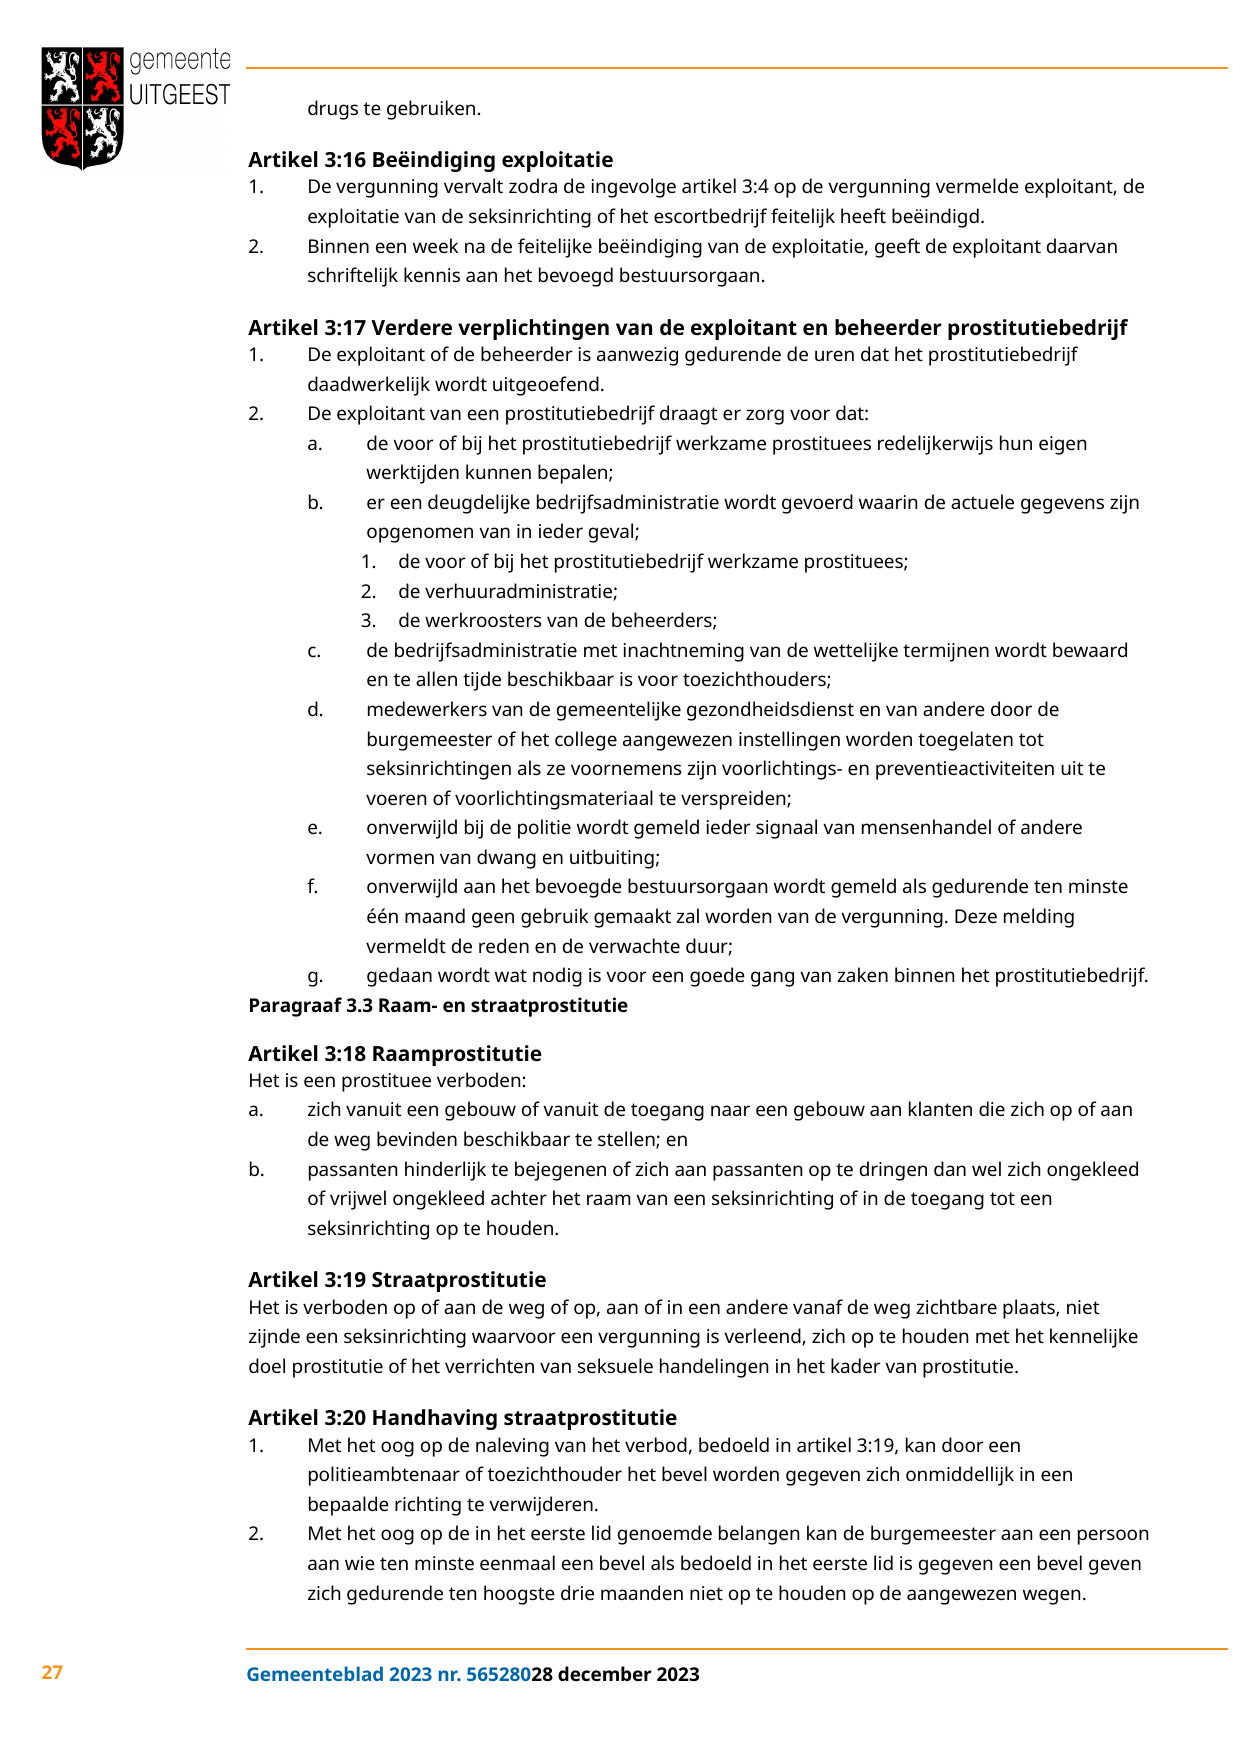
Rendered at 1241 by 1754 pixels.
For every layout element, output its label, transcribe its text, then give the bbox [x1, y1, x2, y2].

text Artikel 3:16 Beëindiging exploitatie [248, 145, 1152, 174]
list drugs te gebruiken. [248, 95, 1152, 121]
list onverwijld bij de politie wordt gemeld ieder signaal van mensenhandel of andere vormen van dwang en uitbuiting; [307, 814, 1152, 870]
list Met het oog op de naleving van het verbod, bedoeld in artikel 3:19, kan door een politieambtenaar of toezichthouder het bevel worden gegeven zich onmiddellijk in een bepaalde richting te verwijderen. [248, 1432, 1152, 1517]
text Het is een prostituee verboden: [248, 1067, 1152, 1093]
list Met het oog op de in het eerste lid genoemde belangen kan de burgemeester aan een persoon aan wie ten minste eenmaal een bevel als bedoeld in het eerste lid is gegeven een bevel geven zich gedurende ten hoogste drie maanden niet op te houden op de aangewezen wegen. [248, 1521, 1152, 1606]
list Binnen een week na de feitelijke beëindiging van de exploitatie, geeft de exploitant daarvan schriftelijk kennis aan het bevoegd bestuursorgaan. [248, 233, 1152, 288]
text Artikel 3:19 Straatprostitutie [248, 1265, 1152, 1294]
list gedaan wordt wat nodig is voor een goede gang van zaken binnen het prostitutiebedrijf. [307, 962, 1152, 988]
list onverwijld aan het bevoegde bestuursorgaan wordt gemeld als gedurende ten minste één maand geen gebruik gemaakt zal worden van de vergunning. Deze melding vermeldt de reden en de verwachte duur; [307, 874, 1152, 959]
list de verhuuradministratie; [361, 578, 1152, 604]
picture [41, 47, 231, 172]
text Het is verboden op of aan de weg of op, aan of in een andere vanaf de weg zichtbare plaats, niet zijnde een seksinrichting waarvoor een vergunning is verleend, zich op te houden met het kennelijke doel prostitutie of het verrichten van seksuele handelingen in het kader van prostitutie. [248, 1294, 1152, 1379]
text Artikel 3:17 Verdere verplichtingen van de exploitant en beheerder prostitutiebedrijf [248, 313, 1152, 341]
text Paragraaf 3.3 Raam- en straatprostitutie [248, 992, 1152, 1018]
list De vergunning vervalt zodra de ingevolge artikel 3:4 op de vergunning vermelde exploitant, de exploitatie van de seksinrichting of het escortbedrijf feitelijk heeft beëindigd. [248, 174, 1152, 229]
text Artikel 3:20 Handhaving straatprostitutie [248, 1403, 1152, 1432]
list De exploitant van een prostitutiebedrijf draagt er zorg voor dat: [248, 400, 1152, 426]
list de werkroosters van de beheerders; [361, 607, 1152, 633]
text Artikel 3:18 Raamprostitutie [248, 1039, 1152, 1067]
list passanten hinderlijk te bejegenen of zich aan passanten op te dringen dan wel zich ongekleed of vrijwel ongekleed achter het raam van een seksinrichting of in de toegang tot een seksinrichting op te houden. [248, 1156, 1152, 1241]
list medewerkers van de gemeentelijke gezondheidsdienst en van andere door de burgemeester of het college aangewezen instellingen worden toegelaten tot seksinrichtingen als ze voornemens zijn voorlichtings- en preventieactiviteiten uit te voeren of voorlichtingsmateriaal te verspreiden; [307, 696, 1152, 811]
list er een deugdelijke bedrijfsadministratie wordt gevoerd waarin de actuele gegevens zijn opgenomen van in ieder geval; [307, 489, 1152, 544]
list De exploitant of de beheerder is aanwezig gedurende de uren dat het prostitutiebedrijf daadwerkelijk wordt uitgeoefend. [248, 341, 1152, 397]
list de bedrijfsadministratie met inachtneming van de wettelijke termijnen wordt bewaard en te allen tijde beschikbaar is voor toezichthouders; [307, 637, 1152, 692]
list zich vanuit een gebouw of vanuit de toegang naar een gebouw aan klanten die zich op of aan de weg bevinden beschikbaar te stellen; en [248, 1097, 1152, 1152]
list de voor of bij het prostitutiebedrijf werkzame prostituees; [361, 548, 1152, 574]
list de voor of bij het prostitutiebedrijf werkzame prostituees redelijkerwijs hun eigen werktijden kunnen bepalen; [307, 430, 1152, 485]
